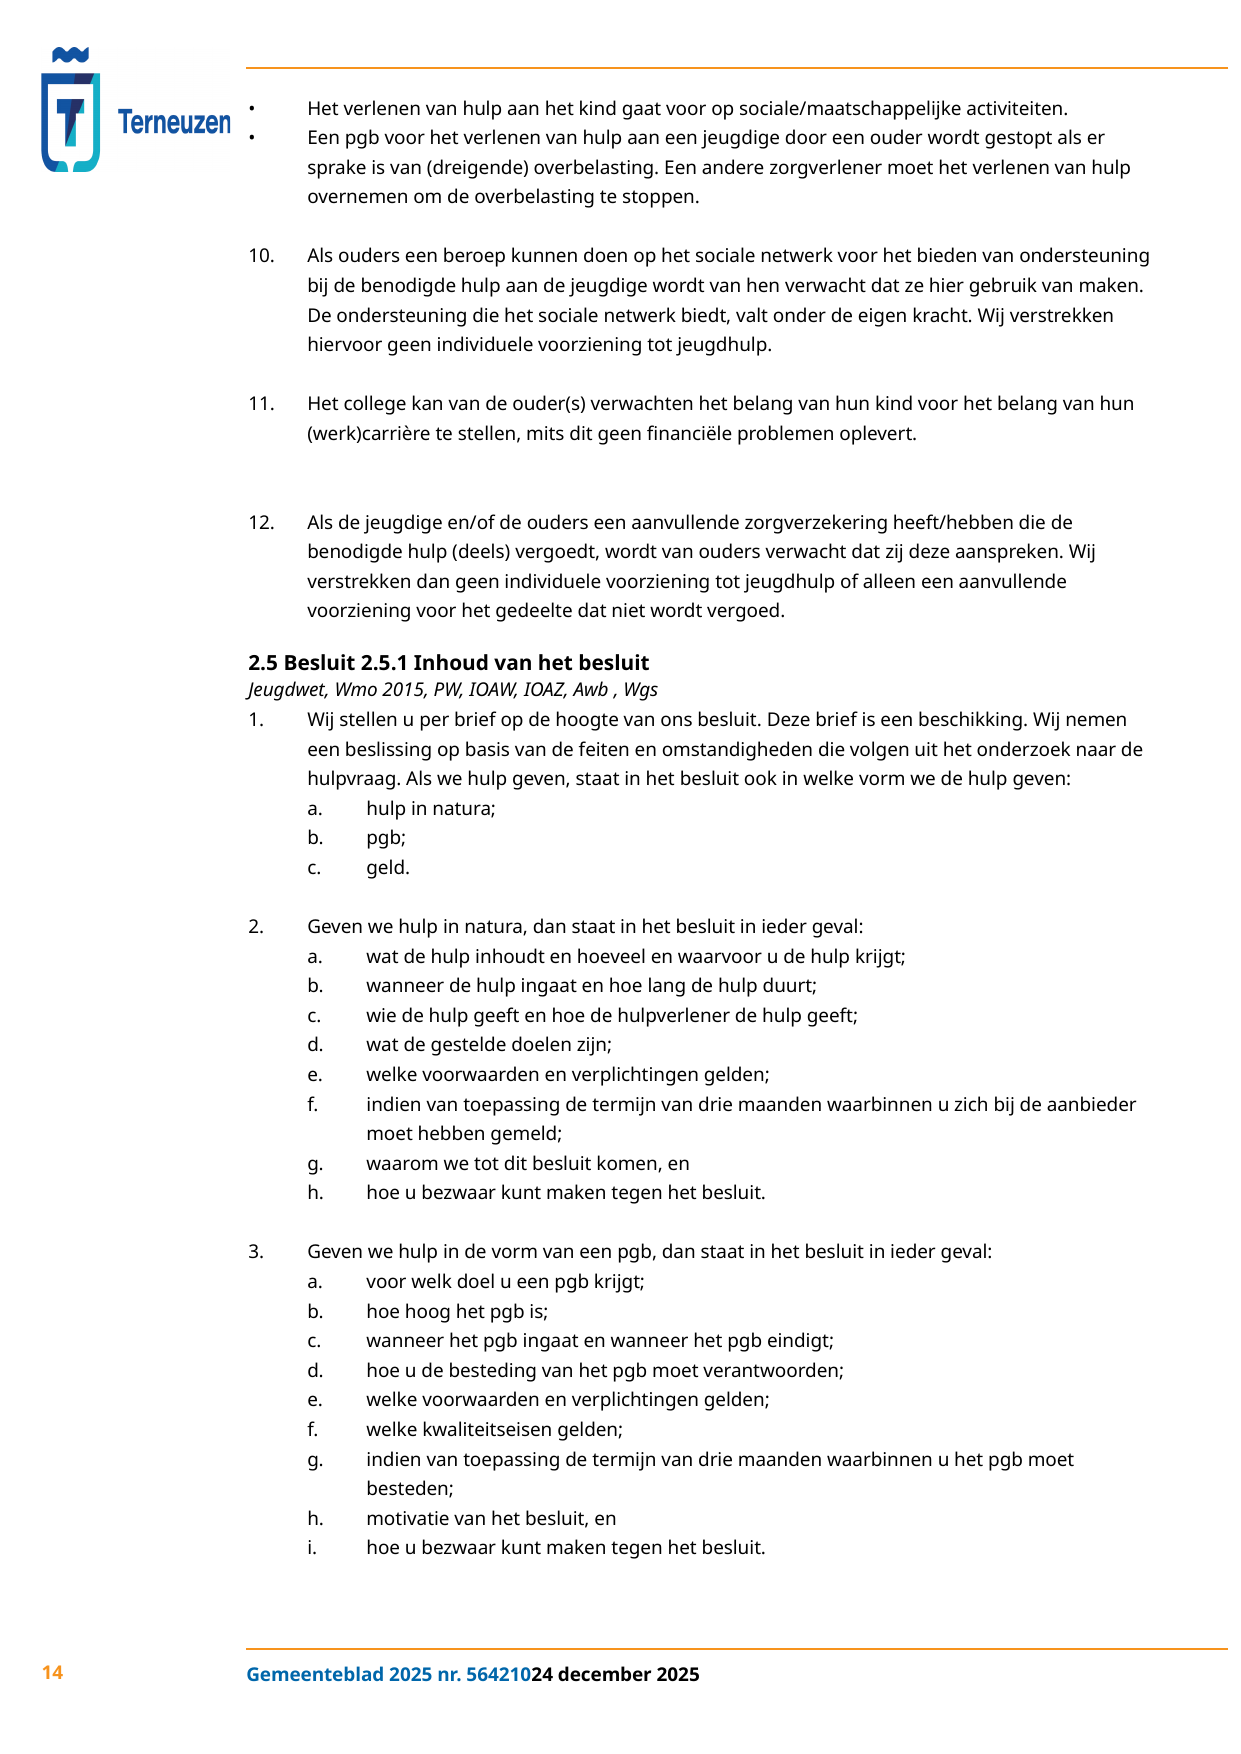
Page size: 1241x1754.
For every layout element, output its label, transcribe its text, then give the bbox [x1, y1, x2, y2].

text 2.5 Besluit 2.5.1 Inhoud van het besluit [248, 648, 1152, 677]
list wanneer de hulp ingaat en hoe lang de hulp duurt; [307, 972, 1152, 998]
list hoe u bezwaar kunt maken tegen het besluit. [307, 1179, 1152, 1205]
list welke kwaliteitseisen gelden; [307, 1416, 1152, 1442]
list wanneer het pgb ingaat en wanneer het pgb eindigt; [307, 1327, 1152, 1353]
list motivatie van het besluit, en [307, 1505, 1152, 1531]
list wie de hulp geeft en hoe de hulpverlener de hulp geeft; [307, 1002, 1152, 1028]
list welke voorwaarden en verplichtingen gelden; [307, 1387, 1152, 1412]
list Het college kan van de ouder(s) verwachten het belang van hun kind voor het belang van hun (werk)carrière te stellen, mits dit geen financiële problemen oplevert. [248, 391, 1152, 446]
list pgb; [307, 824, 1152, 850]
list Geven we hulp in natura, dan staat in het besluit in ieder geval: [248, 913, 1152, 939]
list waarom we tot dit besluit komen, en [307, 1150, 1152, 1176]
list Een pgb voor het verlenen van hulp aan een jeugdige door een ouder wordt gestopt als er sprake is van (dreigende) overbelasting. Een andere zorgverlener moet het verlenen van hulp overnemen om de overbelasting te stoppen. [248, 124, 1152, 209]
list indien van toepassing de termijn van drie maanden waarbinnen u zich bij de aanbieder moet hebben gemeld; [307, 1091, 1152, 1146]
list welke voorwaarden en verplichtingen gelden; [307, 1061, 1152, 1087]
text Jeugdwet, Wmo 2015, PW, IOAW, IOAZ, Awb , Wgs [248, 677, 1152, 702]
list Wij stellen u per brief op de hoogte van ons besluit. Deze brief is een beschikking. Wij nemen een beslissing op basis van de feiten en omstandigheden die volgen uit het onderzoek naar de hulpvraag. Als we hulp geven, staat in het besluit ook in welke vorm we de hulp geven: [248, 706, 1152, 791]
list hoe u de besteding van het pgb moet verantwoorden; [307, 1357, 1152, 1383]
list Geven we hulp in de vorm van een pgb, dan staat in het besluit in ieder geval: [248, 1239, 1152, 1264]
list wat de gestelde doelen zijn; [307, 1032, 1152, 1057]
list Het verlenen van hulp aan het kind gaat voor op sociale/maatschappelijke activiteiten. [248, 95, 1152, 121]
list geld. [307, 854, 1152, 880]
picture [41, 47, 231, 172]
list hulp in natura; [307, 795, 1152, 821]
list wat de hulp inhoudt en hoeveel en waarvoor u de hulp krijgt; [307, 943, 1152, 968]
list voor welk doel u een pgb krijgt; [307, 1268, 1152, 1294]
list Als ouders een beroep kunnen doen op het sociale netwerk voor het bieden van ondersteuning bij de benodigde hulp aan de jeugdige wordt van hen verwacht dat ze hier gebruik van maken. De ondersteuning die het sociale netwerk biedt, valt onder de eigen kracht. Wij verstrekken hiervoor geen individuele voorziening tot jeugdhulp. [248, 243, 1152, 357]
list hoe u bezwaar kunt maken tegen het besluit. [307, 1534, 1152, 1560]
list hoe hoog het pgb is; [307, 1298, 1152, 1323]
list Als de jeugdige en/of de ouders een aanvullende zorgverzekering heeft/hebben die de benodigde hulp (deels) vergoedt, wordt van ouders verwacht dat zij deze aanspreken. Wij verstrekken dan geen individuele voorziening tot jeugdhulp of alleen een aanvullende voorziening voor het gedeelte dat niet wordt vergoed. [248, 509, 1152, 623]
list indien van toepassing de termijn van drie maanden waarbinnen u het pgb moet besteden; [307, 1446, 1152, 1501]
